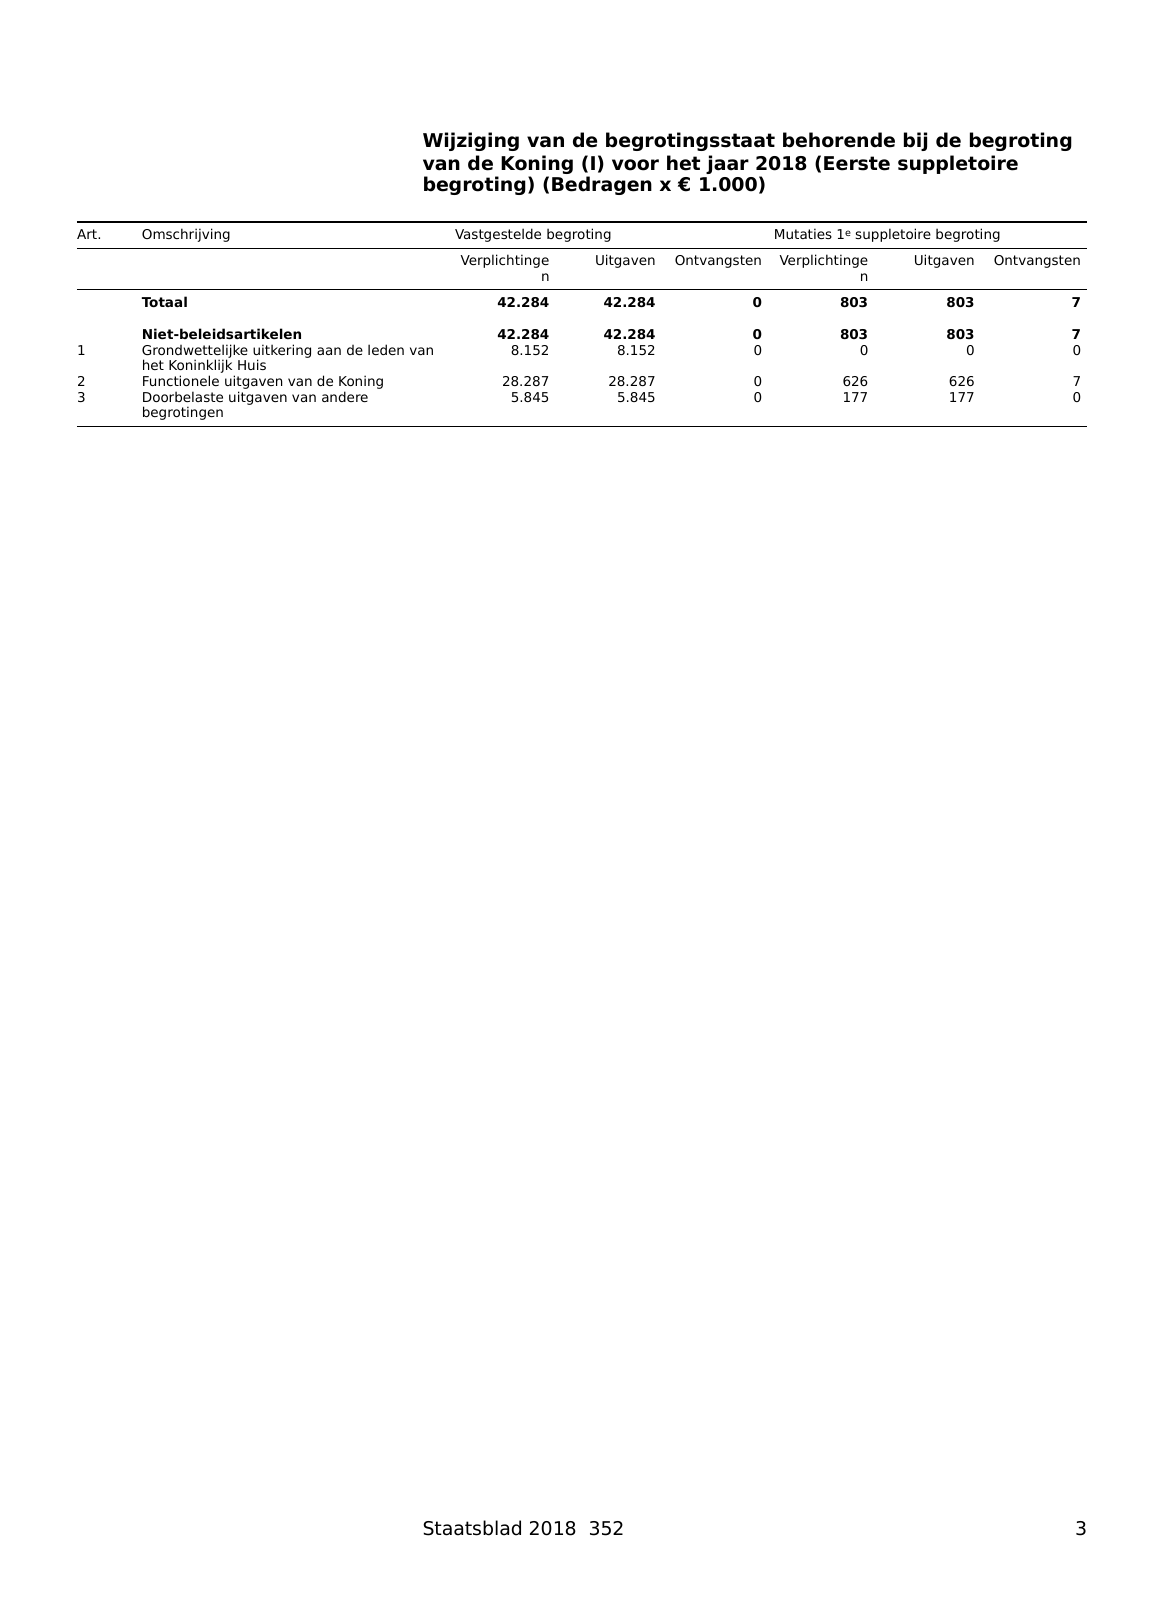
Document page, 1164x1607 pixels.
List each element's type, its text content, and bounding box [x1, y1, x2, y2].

table_cell 0 [768, 342, 874, 374]
table_cell Functionele uitgaven van de Koning [136, 374, 449, 389]
table_cell Totaal [136, 290, 449, 311]
table_cell 0 [980, 390, 1087, 426]
table_cell 0 [874, 342, 980, 374]
table_cell 803 [874, 327, 980, 342]
table_cell Grondwettelijke uitkering aan de leden van het Koninklijk Huis [136, 342, 449, 374]
table_cell [77, 290, 136, 311]
table_header Omschrijving [136, 223, 449, 247]
table_cell 626 [874, 374, 980, 389]
table_cell 0 [980, 342, 1087, 374]
table_header Art. [77, 223, 136, 247]
table_cell [768, 311, 874, 327]
table_cell 0 [661, 342, 768, 374]
table_cell 5.845 [449, 390, 555, 426]
table_cell 803 [768, 327, 874, 342]
table_cell 0 [661, 390, 768, 426]
table_cell [874, 311, 980, 327]
table_cell [77, 327, 136, 342]
table_cell [136, 249, 449, 289]
table_cell Ontvangsten [661, 249, 768, 289]
table_cell 177 [768, 390, 874, 426]
table_cell 3 [77, 390, 136, 426]
table_cell 42.284 [449, 290, 555, 311]
table_cell 803 [768, 290, 874, 311]
table_cell 42.284 [449, 327, 555, 342]
table_cell 7 [980, 290, 1087, 311]
table_cell Doorbelaste uitgaven van andere begrotingen [136, 390, 449, 426]
table_cell 28.287 [449, 374, 555, 389]
table_cell 8.152 [449, 342, 555, 374]
table_header Vastgestelde begroting [449, 223, 768, 247]
table_cell 0 [661, 327, 768, 342]
table_cell [77, 311, 136, 327]
table_cell [449, 311, 555, 327]
table_cell 28.287 [555, 374, 661, 389]
table_cell 7 [980, 374, 1087, 389]
table_cell 42.284 [555, 327, 661, 342]
table_cell [77, 249, 136, 289]
table_cell 0 [661, 374, 768, 389]
table_cell 803 [874, 290, 980, 311]
table_cell 7 [980, 327, 1087, 342]
subtitle Wijziging van de begrotingsstaat behorende bij de begroting van de Koning (I) voor het jaar 2018 (Eerste suppletoire begroting) (Bedragen x € 1.000) [422, 130, 1087, 196]
table_cell [555, 311, 661, 327]
table_cell 42.284 [555, 290, 661, 311]
table_cell 1 [77, 342, 136, 374]
table_cell [980, 311, 1087, 327]
table_cell Uitgaven [555, 249, 661, 289]
table_cell 626 [768, 374, 874, 389]
table_cell 0 [661, 290, 768, 311]
table_cell Ontvangsten [980, 249, 1087, 289]
table_cell Uitgaven [874, 249, 980, 289]
table_cell 177 [874, 390, 980, 426]
table_cell 8.152 [555, 342, 661, 374]
table_cell Niet-beleidsartikelen [136, 327, 449, 342]
table_header Mutaties 1e suppletoire begroting [768, 223, 1087, 247]
table_cell 5.845 [555, 390, 661, 426]
table_cell [661, 311, 768, 327]
table_cell [136, 311, 449, 327]
table_cell 2 [77, 374, 136, 389]
table_cell Verplichtingen [449, 249, 555, 289]
table_cell Verplichtingen [768, 249, 874, 289]
